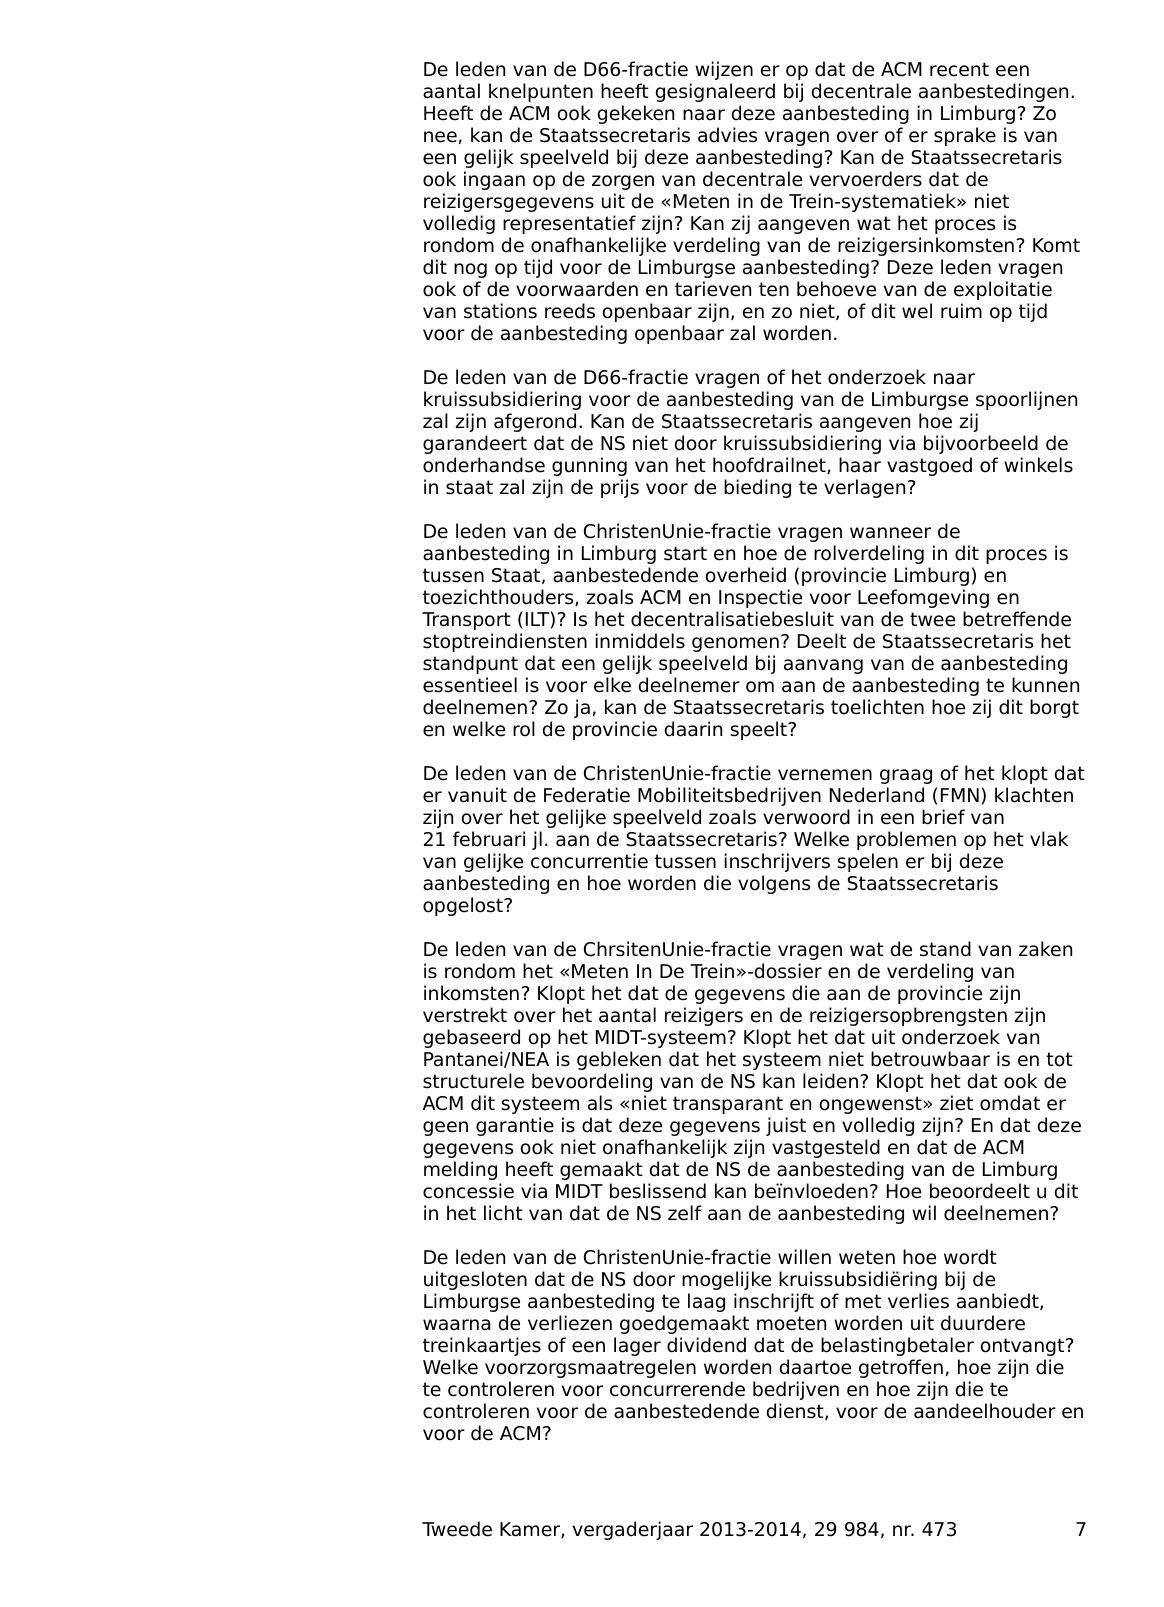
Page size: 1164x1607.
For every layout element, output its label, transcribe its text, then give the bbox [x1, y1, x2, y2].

text De leden van de D66-fractie wijzen er op dat de ACM recent een aantal knelpunten heeft gesignaleerd bij decentrale aanbestedingen. Heeft de ACM ook gekeken naar deze aanbesteding in Limburg? Zo nee, kan de Staatssecretaris advies vragen over of er sprake is van een gelijk speelveld bij deze aanbesteding? Kan de Staatssecretaris ook ingaan op de zorgen van decentrale vervoerders dat de reizigersgegevens uit de «Meten in de Trein-systematiek» niet volledig representatief zijn? Kan zij aangeven wat het proces is rondom de onafhankelijke verdeling van de reizigersinkomsten? Komt dit nog op tijd voor de Limburgse aanbesteding? Deze leden vragen ook of de voorwaarden en tarieven ten behoeve van de exploitatie van stations reeds openbaar zijn, en zo niet, of dit wel ruim op tijd voor de aanbesteding openbaar zal worden. [422, 59, 1087, 345]
text De leden van de ChristenUnie-fractie vragen wanneer de aanbesteding in Limburg start en hoe de rolverdeling in dit proces is tussen Staat, aanbestedende overheid (provincie Limburg) en toezichthouders, zoals ACM en Inspectie voor Leefomgeving en Transport (ILT)? Is het decentralisatiebesluit van de twee betreffende stoptreindiensten inmiddels genomen? Deelt de Staatssecretaris het standpunt dat een gelijk speelveld bij aanvang van de aanbesteding essentieel is voor elke deelnemer om aan de aanbesteding te kunnen deelnemen? Zo ja, kan de Staatssecretaris toelichten hoe zij dit borgt en welke rol de provincie daarin speelt? [422, 521, 1087, 741]
text De leden van de ChristenUnie-fractie vernemen graag of het klopt dat er vanuit de Federatie Mobiliteitsbedrijven Nederland (FMN) klachten zijn over het gelijke speelveld zoals verwoord in een brief van 21 februari jl. aan de Staatssecretaris? Welke problemen op het vlak van gelijke concurrentie tussen inschrijvers spelen er bij deze aanbesteding en hoe worden die volgens de Staatssecretaris opgelost? [422, 763, 1087, 917]
text De leden van de ChrsitenUnie-fractie vragen wat de stand van zaken is rondom het «Meten In De Trein»-dossier en de verdeling van inkomsten? Klopt het dat de gegevens die aan de provincie zijn verstrekt over het aantal reizigers en de reizigersopbrengsten zijn gebaseerd op het MIDT-systeem? Klopt het dat uit onderzoek van Pantanei/NEA is gebleken dat het systeem niet betrouwbaar is en tot structurele bevoordeling van de NS kan leiden? Klopt het dat ook de ACM dit systeem als «niet transparant en ongewenst» ziet omdat er geen garantie is dat deze gegevens juist en volledig zijn? En dat deze gegevens ook niet onafhankelijk zijn vastgesteld en dat de ACM melding heeft gemaakt dat de NS de aanbesteding van de Limburg concessie via MIDT beslissend kan beïnvloeden? Hoe beoordeelt u dit in het licht van dat de NS zelf aan de aanbesteding wil deelnemen? [422, 939, 1087, 1225]
text De leden van de ChristenUnie-fractie willen weten hoe wordt uitgesloten dat de NS door mogelijke kruissubsidiëring bij de Limburgse aanbesteding te laag inschrijft of met verlies aanbiedt, waarna de verliezen goedgemaakt moeten worden uit duurdere treinkaartjes of een lager dividend dat de belastingbetaler ontvangt? Welke voorzorgsmaatregelen worden daartoe getroffen, hoe zijn die te controleren voor concurrerende bedrijven en hoe zijn die te controleren voor de aanbestedende dienst, voor de aandeelhouder en voor de ACM? [422, 1247, 1087, 1445]
text De leden van de D66-fractie vragen of het onderzoek naar kruissubsidiering voor de aanbesteding van de Limburgse spoorlijnen zal zijn afgerond. Kan de Staatssecretaris aangeven hoe zij garandeert dat de NS niet door kruissubsidiering via bijvoorbeeld de onderhandse gunning van het hoofdrailnet, haar vastgoed of winkels in staat zal zijn de prijs voor de bieding te verlagen? [422, 367, 1087, 499]
